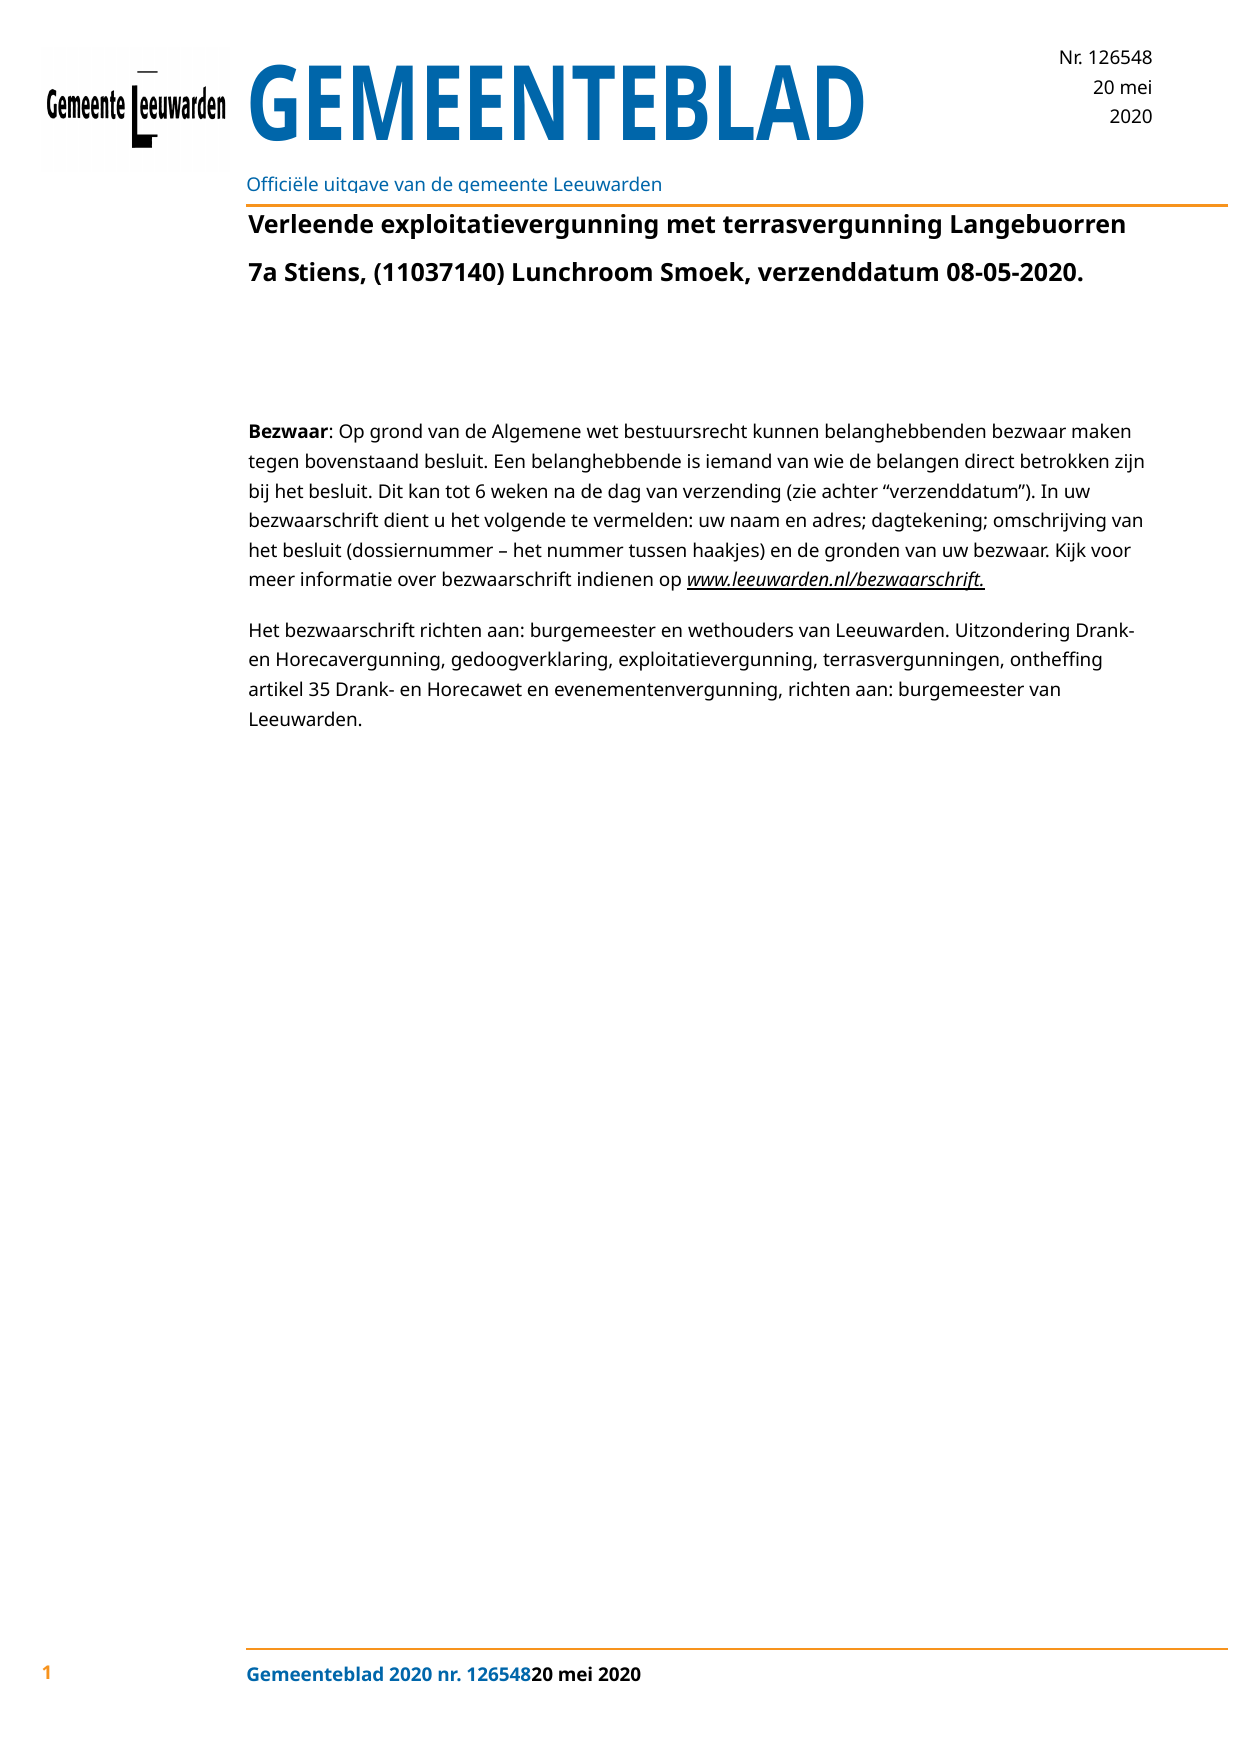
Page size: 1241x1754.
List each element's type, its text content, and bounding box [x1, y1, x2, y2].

text Bezwaar: Op grond van de Algemene wet bestuursrecht kunnen belanghebbenden bezwaar maken tegen bovenstaand besluit. Een belanghebbende is iemand van wie de belangen direct betrokken zijn bij het besluit. Dit kan tot 6 weken na de dag van verzending (zie achter “verzenddatum”). In uw bezwaarschrift dient u het volgende te vermelden: uw naam en adres; dagtekening; omschrijving van het besluit (dossiernummer – het nummer tussen haakjes) en de gronden van uw bezwaar. Kijk voor meer informatie over bezwaarschrift indienen op www.leeuwarden.nl/bezwaarschrift. [248, 419, 1152, 592]
picture [41, 47, 231, 172]
text Verleende exploitatievergunning met terrasvergunning Langebuorren 7a Stiens, (11037140) Lunchroom Smoek, verzenddatum 08-05-2020. [248, 207, 1152, 288]
text Het bezwaarschrift richten aan: burgemeester en wethouders van Leeuwarden. Uitzondering Drank- en Horecavergunning, gedoogverklaring, exploitatievergunning, terrasvergunningen, ontheffing artikel 35 Drank- en Horecawet en evenementenvergunning, richten aan: burgemeester van Leeuwarden. [248, 617, 1152, 732]
